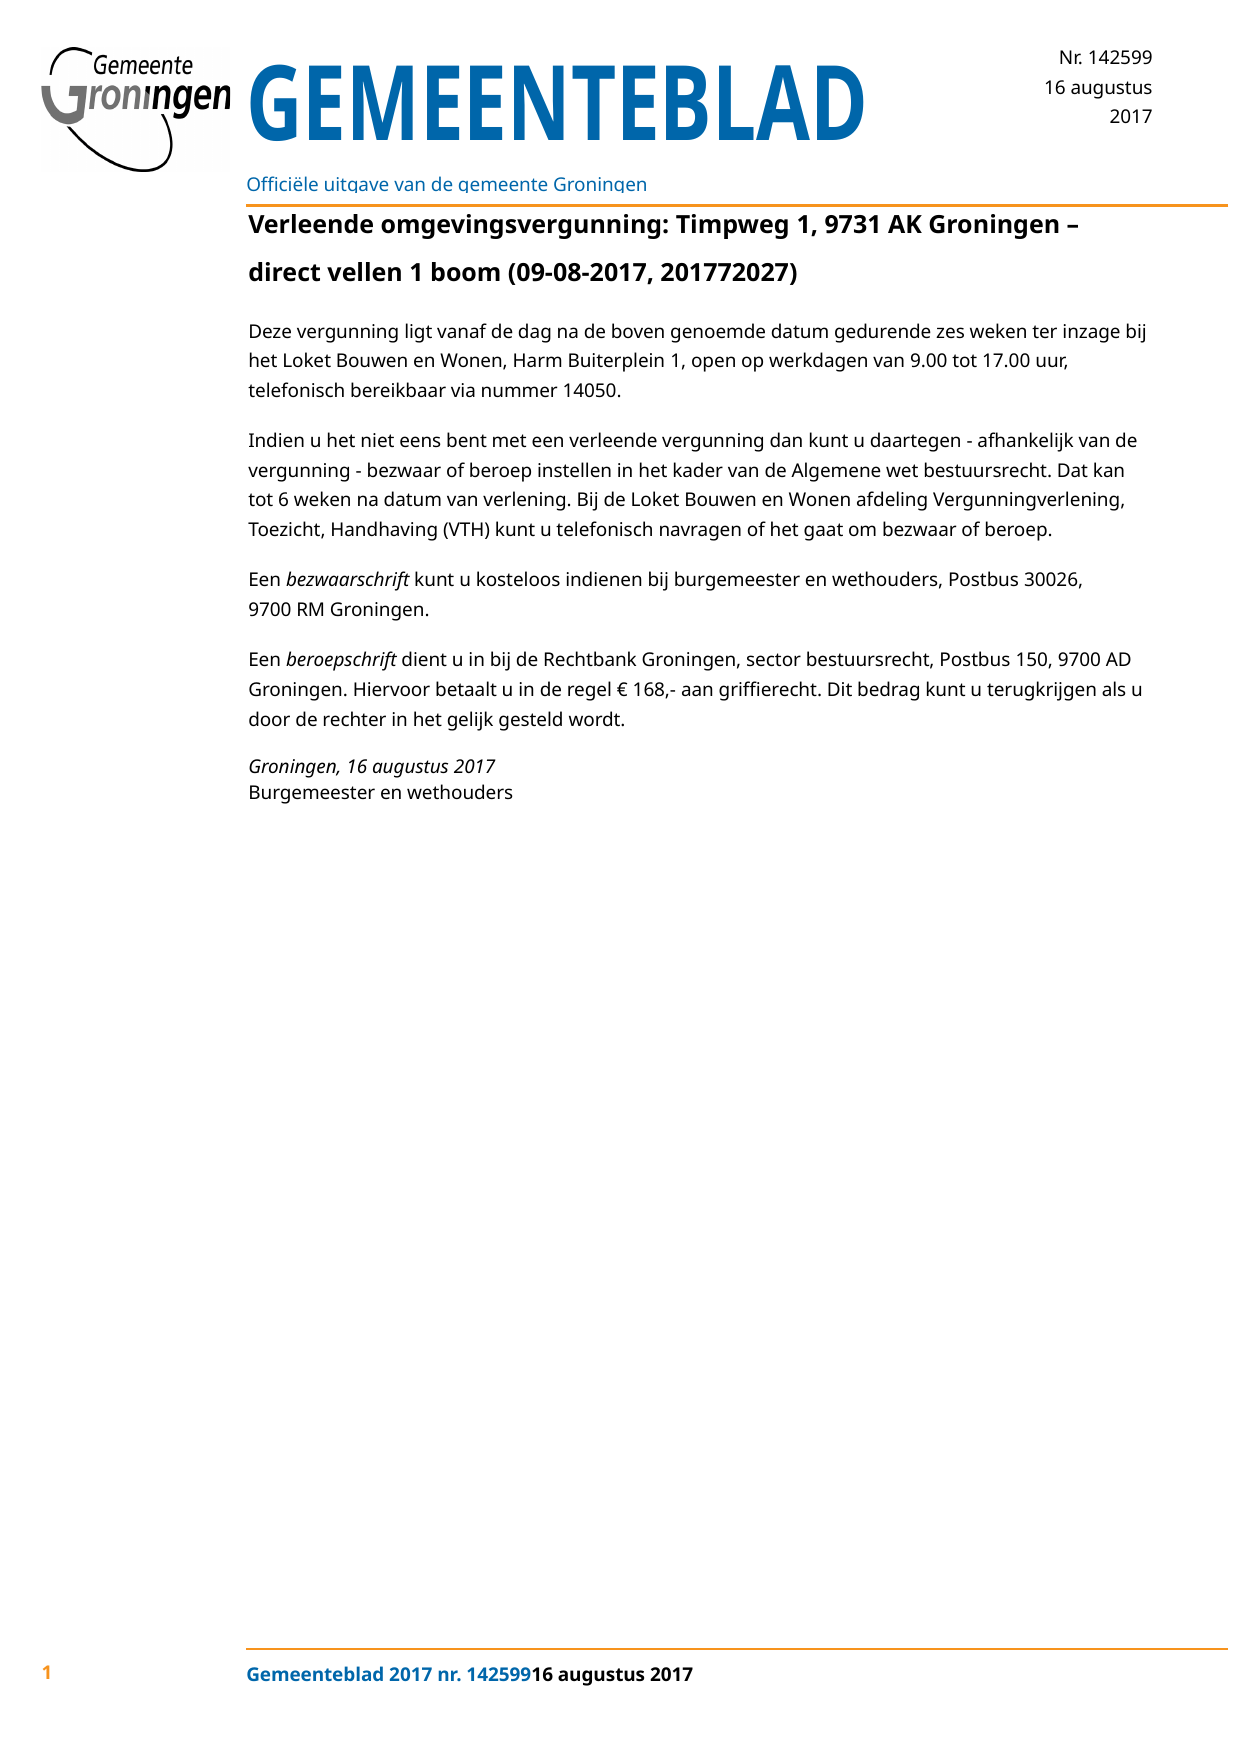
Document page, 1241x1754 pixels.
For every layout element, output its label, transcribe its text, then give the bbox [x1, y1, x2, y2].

text Deze vergunning ligt vanaf de dag na de boven genoemde datum gedurende zes weken ter inzage bij het Loket Bouwen en Wonen, Harm Buiterplein 1, open op werkdagen van 9.00 tot 17.00 uur, telefonisch bereikbaar via nummer 14050. [248, 318, 1152, 403]
text Een beroepschrift dient u in bij de Rechtbank Groningen, sector bestuursrecht, Postbus 150, 9700 AD Groningen. Hiervoor betaalt u in de regel € 168,- aan griffierecht. Dit bedrag kunt u terugkrijgen als u door de rechter in het gelijk gesteld wordt. [248, 647, 1152, 732]
picture [41, 47, 231, 172]
text Verleende omgevingsvergunning: Timpweg 1, 9731 AK Groningen – direct vellen 1 boom (09-08-2017, 201772027) [248, 207, 1152, 288]
text Indien u het niet eens bent met een verleende vergunning dan kunt u daartegen - afhankelijk van de vergunning - bezwaar of beroep instellen in het kader van de Algemene wet bestuursrecht. Dat kan tot 6 weken na datum van verlening. Bij de Loket Bouwen en Wonen afdeling Vergunningverlening, Toezicht, Handhaving (VTH) kunt u telefonisch navragen of het gaat om bezwaar of beroep. [248, 427, 1152, 542]
text Groningen, 16 augustus 2017 [248, 754, 1152, 779]
text Burgemeester en wethouders [248, 779, 1152, 805]
text Een bezwaarschrift kunt u kosteloos indienen bij burgemeester en wethouders, Postbus 30026, 9700 RM Groningen. [248, 567, 1152, 622]
